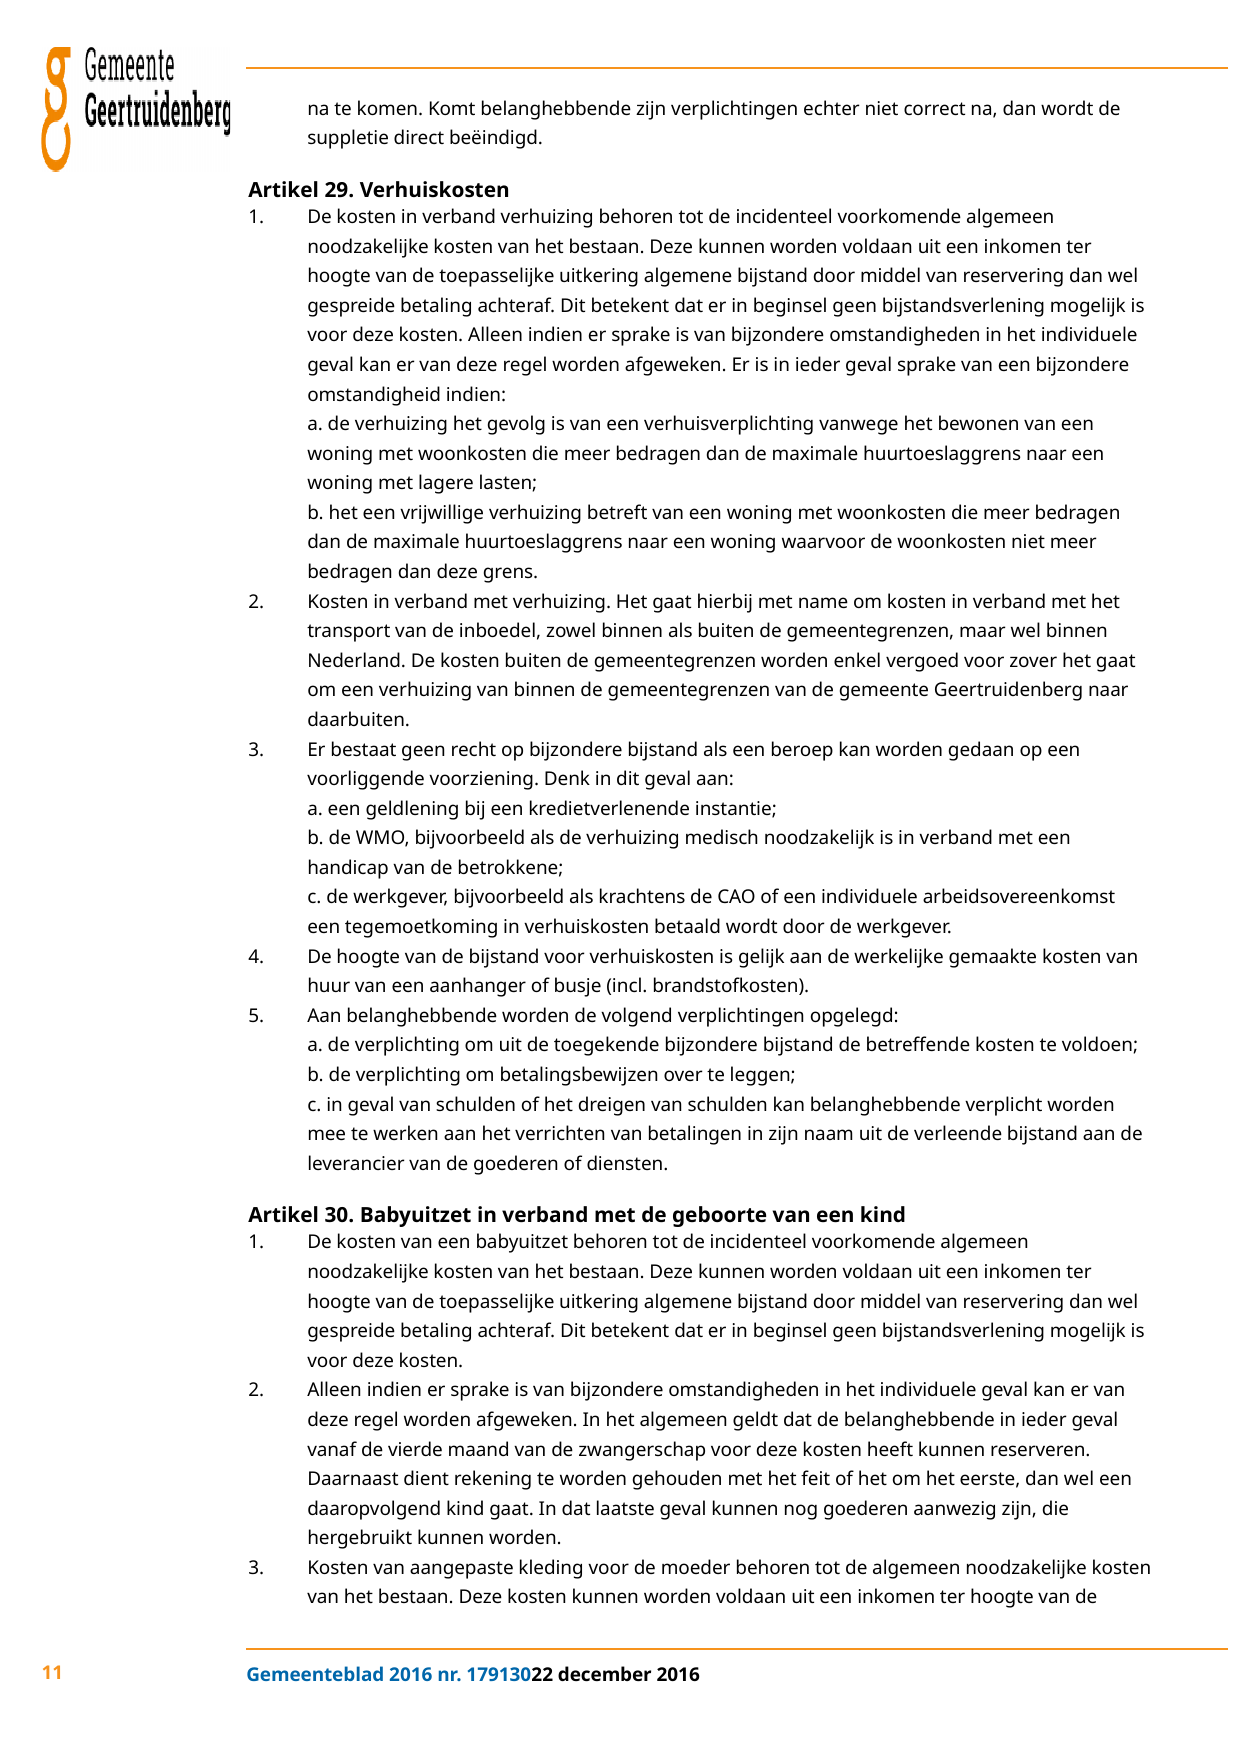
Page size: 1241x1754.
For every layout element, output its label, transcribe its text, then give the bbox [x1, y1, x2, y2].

picture [41, 47, 231, 172]
list a. de verhuizing het gevolg is van een verhuisverplichting vanwege het bewonen van een woning met woonkosten die meer bedragen dan de maximale huurtoeslaggrens naar een woning met lagere lasten; [248, 410, 1152, 495]
list c. in geval van schulden of het dreigen van schulden kan belanghebbende verplicht worden mee te werken aan het verrichten van betalingen in zijn naam uit de verleende bijstand aan de leverancier van de goederen of diensten. [248, 1091, 1152, 1176]
list a. de verplichting om uit de toegekende bijzondere bijstand de betreffende kosten te voldoen; [248, 1032, 1152, 1057]
list De kosten van een babyuitzet behoren tot de incidenteel voorkomende algemeen noodzakelijke kosten van het bestaan. Deze kunnen worden voldaan uit een inkomen ter hoogte van de toepasselijke uitkering algemene bijstand door middel van reservering dan wel gespreide betaling achteraf. Dit betekent dat er in beginsel geen bijstandsverlening mogelijk is voor deze kosten. [248, 1229, 1152, 1373]
list Kosten van aangepaste kleding voor de moeder behoren tot de algemeen noodzakelijke kosten van het bestaan. Deze kosten kunnen worden voldaan uit een inkomen ter hoogte van de [248, 1554, 1152, 1609]
list na te komen. Komt belanghebbende zijn verplichtingen echter niet correct na, dan wordt de suppletie direct beëindigd. [248, 95, 1152, 150]
list Alleen indien er sprake is van bijzondere omstandigheden in het individuele geval kan er van deze regel worden afgeweken. In het algemeen geldt dat de belanghebbende in ieder geval vanaf de vierde maand van de zwangerschap voor deze kosten heeft kunnen reserveren. Daarnaast dient rekening te worden gehouden met het feit of het om het eerste, dan wel een daaropvolgend kind gaat. In dat laatste geval kunnen nog goederen aanwezig zijn, die hergebruikt kunnen worden. [248, 1377, 1152, 1550]
list b. de WMO, bijvoorbeeld als de verhuizing medisch noodzakelijk is in verband met een handicap van de betrokkene; [248, 824, 1152, 880]
text Artikel 30. Babyuitzet in verband met de geboorte van een kind [248, 1200, 1152, 1229]
list b. de verplichting om betalingsbewijzen over te leggen; [248, 1061, 1152, 1087]
list c. de werkgever, bijvoorbeeld als krachtens de CAO of een individuele arbeidsovereenkomst een tegemoetkoming in verhuiskosten betaald wordt door de werkgever. [248, 884, 1152, 939]
list De hoogte van de bijstand voor verhuiskosten is gelijk aan de werkelijke gemaakte kosten van huur van een aanhanger of busje (incl. brandstofkosten). [248, 943, 1152, 998]
list b. het een vrijwillige verhuizing betreft van een woning met woonkosten die meer bedragen dan de maximale huurtoeslaggrens naar een woning waarvoor de woonkosten niet meer bedragen dan deze grens. [248, 499, 1152, 584]
list Er bestaat geen recht op bijzondere bijstand als een beroep kan worden gedaan op een voorliggende voorziening. Denk in dit geval aan: [248, 736, 1152, 791]
text Artikel 29. Verhuiskosten [248, 175, 1152, 203]
list Aan belanghebbende worden de volgend verplichtingen opgelegd: [248, 1002, 1152, 1028]
list a. een geldlening bij een kredietverlenende instantie; [248, 795, 1152, 821]
list Kosten in verband met verhuizing. Het gaat hierbij met name om kosten in verband met het transport van de inboedel, zowel binnen als buiten de gemeentegrenzen, maar wel binnen Nederland. De kosten buiten de gemeentegrenzen worden enkel vergoed voor zover het gaat om een verhuizing van binnen de gemeentegrenzen van de gemeente Geertruidenberg naar daarbuiten. [248, 588, 1152, 732]
list De kosten in verband verhuizing behoren tot de incidenteel voorkomende algemeen noodzakelijke kosten van het bestaan. Deze kunnen worden voldaan uit een inkomen ter hoogte van de toepasselijke uitkering algemene bijstand door middel van reservering dan wel gespreide betaling achteraf. Dit betekent dat er in beginsel geen bijstandsverlening mogelijk is voor deze kosten. Alleen indien er sprake is van bijzondere omstandigheden in het individuele geval kan er van deze regel worden afgeweken. Er is in ieder geval sprake van een bijzondere omstandigheid indien: [248, 203, 1152, 406]
